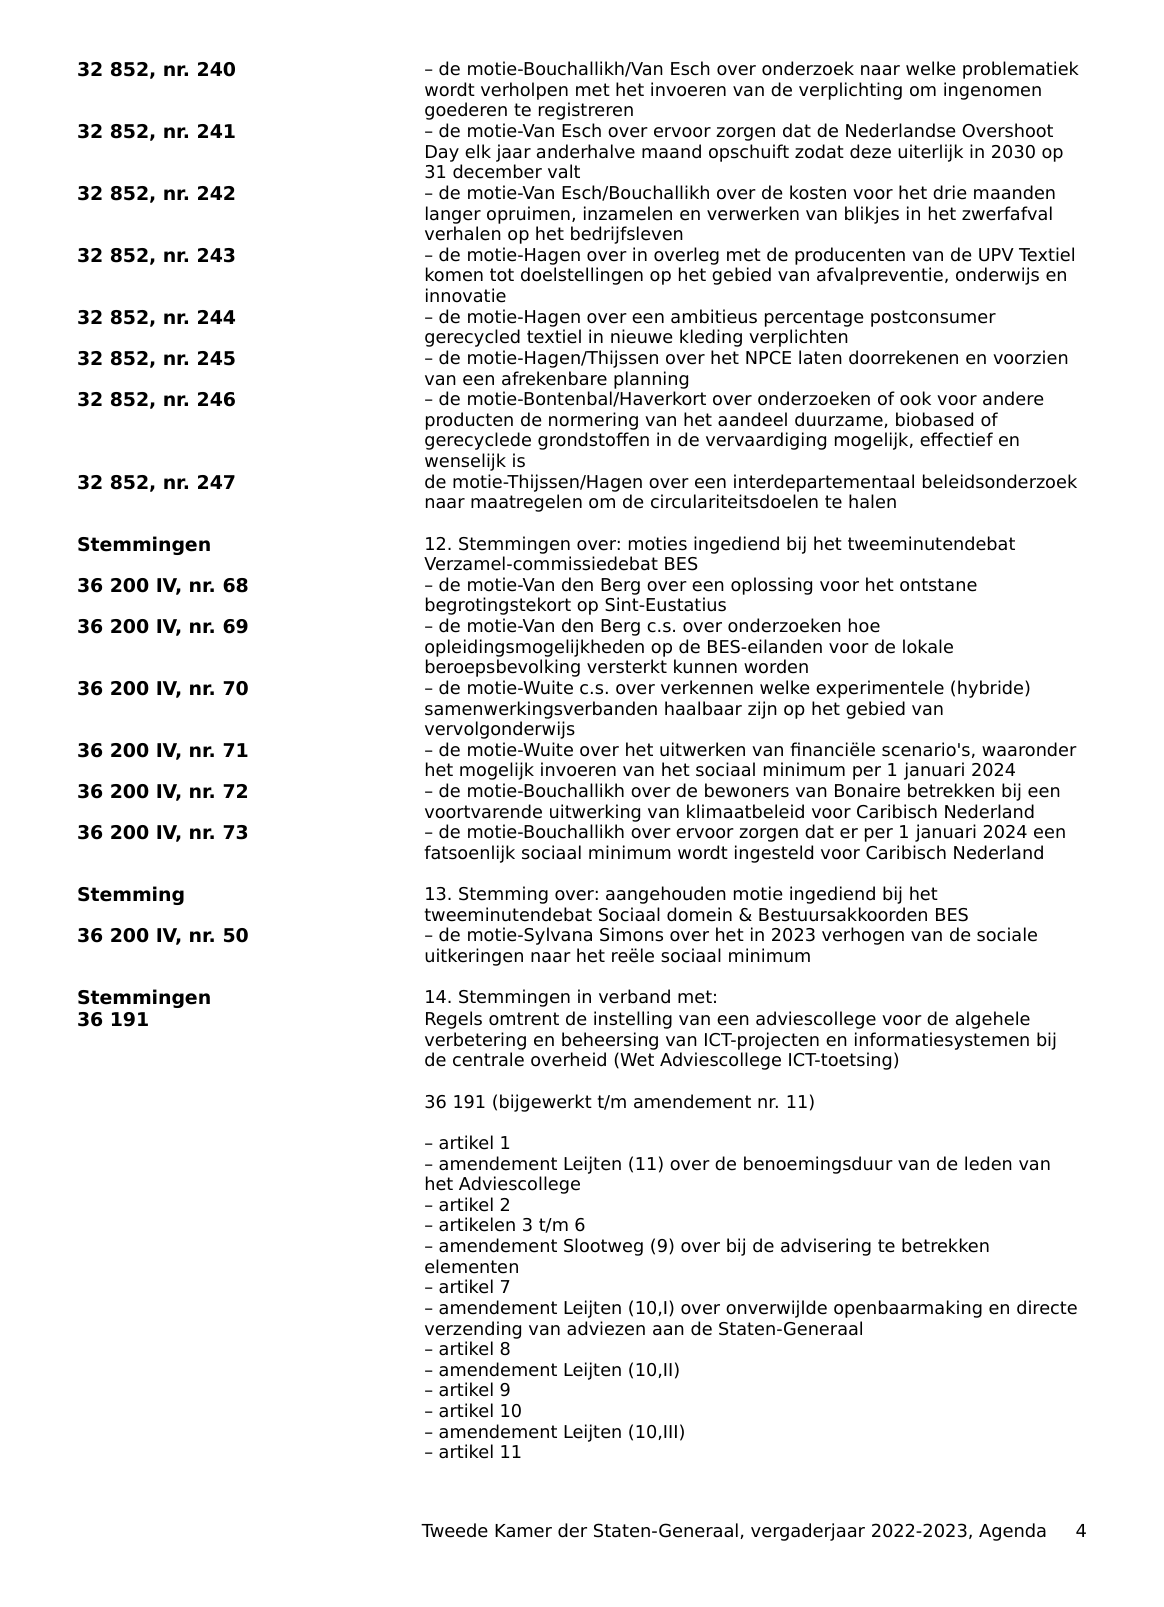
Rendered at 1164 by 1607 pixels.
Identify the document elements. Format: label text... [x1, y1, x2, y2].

table_cell [77, 864, 401, 884]
table_cell [77, 1442, 401, 1463]
table_cell – artikel 9 [418, 1380, 1087, 1401]
table_cell [77, 1071, 401, 1092]
table_cell [401, 1339, 418, 1360]
table_cell 32 852, nr. 247 [77, 472, 401, 513]
table_cell – artikel 10 [418, 1401, 1087, 1422]
table_cell [77, 1112, 401, 1133]
table_cell – amendement Leijten (10,II) [418, 1360, 1087, 1380]
table_cell [418, 1112, 1087, 1133]
table_cell [77, 1277, 401, 1298]
table_cell – amendement Slootweg (9) over bij de advisering te betrekken elementen [418, 1236, 1087, 1277]
table_cell – artikel 8 [418, 1339, 1087, 1360]
table_cell – de motie-Van den Berg over een oplossing voor het ontstane begrotingstekort op Sint-Eustatius [418, 575, 1087, 616]
table_cell – artikel 2 [418, 1195, 1087, 1215]
table_cell – amendement Leijten (10,III) [418, 1422, 1087, 1442]
table_cell [401, 967, 418, 987]
table_cell 32 852, nr. 244 [77, 307, 401, 348]
table_cell [401, 472, 418, 513]
table_cell [401, 740, 418, 781]
table_cell [418, 864, 1087, 884]
table_cell – de motie-Bouchallikh over de bewoners van Bonaire betrekken bij een voortvarende uitwerking van klimaatbeleid voor Caribisch Nederland [418, 781, 1087, 822]
table_cell [401, 513, 418, 533]
table_cell [401, 1071, 418, 1092]
table_cell 32 852, nr. 243 [77, 245, 401, 307]
table_cell – artikelen 3 t/m 6 [418, 1215, 1087, 1236]
table_cell 32 852, nr. 242 [77, 183, 401, 245]
table_cell [77, 1195, 401, 1215]
table_cell 36 200 IV, nr. 69 [77, 616, 401, 678]
table_cell [418, 513, 1087, 533]
table_cell 36 191 [77, 1009, 401, 1071]
table_cell – artikel 7 [418, 1277, 1087, 1298]
table_cell [401, 183, 418, 245]
table_cell – de motie-Bouchallikh over ervoor zorgen dat er per 1 januari 2024 een fatsoenlijk sociaal minimum wordt ingesteld voor Caribisch Nederland [418, 822, 1087, 863]
table_cell [401, 1133, 418, 1153]
table_cell 32 852, nr. 240 [77, 59, 401, 121]
table_cell [401, 575, 418, 616]
table_cell 36 200 IV, nr. 73 [77, 822, 401, 863]
table_cell – de motie-Bontenbal/Haverkort over onderzoeken of ook voor andere producten de normering van het aandeel duurzame, biobased of gerecyclede grondstoffen in de vervaardiging mogelijk, effectief en wenselijk is [418, 389, 1087, 472]
table_cell – artikel 1 [418, 1133, 1087, 1153]
table_cell [77, 1154, 401, 1195]
table_cell – de motie-Hagen over in overleg met de producenten van de UPV Textiel komen tot doelstellingen op het gebied van afvalpreventie, onderwijs en innovatie [418, 245, 1087, 307]
table_cell [401, 1277, 418, 1298]
table_cell 14. Stemmingen in verband met: [418, 987, 1087, 1009]
table_cell 36 200 IV, nr. 50 [77, 925, 401, 967]
table_cell 32 852, nr. 245 [77, 348, 401, 389]
table_cell [401, 616, 418, 678]
table_cell 36 200 IV, nr. 71 [77, 740, 401, 781]
table_cell 36 200 IV, nr. 70 [77, 678, 401, 740]
table_cell [77, 1339, 401, 1360]
table_cell Regels omtrent de instelling van een adviescollege voor de algehele verbetering en beheersing van ICT-projecten en informatiesystemen bij de centrale overheid (Wet Adviescollege ICT-toetsing) [418, 1009, 1087, 1071]
table_cell Stemming [77, 884, 401, 925]
table_cell [401, 822, 418, 863]
table_cell de motie-Thijssen/Hagen over een interdepartementaal beleidsonderzoek naar maatregelen om de circulariteitsdoelen te halen [418, 472, 1087, 513]
table_cell 32 852, nr. 246 [77, 389, 401, 472]
table_cell [401, 389, 418, 472]
table_cell [401, 348, 418, 389]
table_cell [418, 967, 1087, 987]
table_cell [401, 1442, 418, 1463]
table_cell [77, 1422, 401, 1442]
table_cell [401, 987, 418, 1009]
table_cell 36 191 (bijgewerkt t/m amendement nr. 11) [418, 1092, 1087, 1112]
table_cell [77, 1360, 401, 1380]
table_cell [401, 1009, 418, 1071]
table_cell [401, 534, 418, 575]
table_cell Stemmingen [77, 987, 401, 1009]
table_cell Stemmingen [77, 534, 401, 575]
table_cell [77, 1133, 401, 1153]
table_cell – amendement Leijten (11) over de benoemingsduur van de leden van het Adviescollege [418, 1154, 1087, 1195]
table_cell [401, 1236, 418, 1277]
table_cell [401, 1401, 418, 1422]
table_cell [77, 1236, 401, 1277]
table_cell – de motie-Bouchallikh/Van Esch over onderzoek naar welke problematiek wordt verholpen met het invoeren van de verplichting om ingenomen goederen te registreren [418, 59, 1087, 121]
table_cell – de motie-Van Esch/Bouchallikh over de kosten voor het drie maanden langer opruimen, inzamelen en verwerken van blikjes in het zwerfafval verhalen op het bedrijfsleven [418, 183, 1087, 245]
table_cell 36 200 IV, nr. 68 [77, 575, 401, 616]
table_cell [401, 59, 418, 121]
table_cell [401, 781, 418, 822]
table_cell [401, 1195, 418, 1215]
table_cell [401, 1092, 418, 1112]
table_cell – de motie-Wuite c.s. over verkennen welke experimentele (hybride) samenwerkingsverbanden haalbaar zijn op het gebied van vervolgonderwijs [418, 678, 1087, 740]
table_cell [401, 307, 418, 348]
table_cell [77, 513, 401, 533]
table_cell – de motie-Sylvana Simons over het in 2023 verhogen van de sociale uitkeringen naar het reële sociaal minimum [418, 925, 1087, 967]
table_cell [401, 121, 418, 183]
table_cell [77, 1380, 401, 1401]
table_cell [401, 1360, 418, 1380]
table_cell [401, 1422, 418, 1442]
table_cell [401, 884, 418, 925]
table_cell – de motie-Hagen over een ambitieus percentage postconsumer gerecycled textiel in nieuwe kleding verplichten [418, 307, 1087, 348]
table_cell [77, 1401, 401, 1422]
table_cell 12. Stemmingen over: moties ingediend bij het tweeminutendebat Verzamel-commissiedebat BES [418, 534, 1087, 575]
table_cell [77, 1092, 401, 1112]
table_cell [401, 925, 418, 967]
table_cell [401, 245, 418, 307]
table_cell 36 200 IV, nr. 72 [77, 781, 401, 822]
table_cell [401, 1112, 418, 1133]
table_cell – artikel 11 [418, 1442, 1087, 1463]
table_cell [418, 1071, 1087, 1092]
table_cell [77, 967, 401, 987]
table_cell [401, 678, 418, 740]
table_cell [401, 1154, 418, 1195]
table_cell – de motie-Van Esch over ervoor zorgen dat de Nederlandse Overshoot Day elk jaar anderhalve maand opschuift zodat deze uiterlijk in 2030 op 31 december valt [418, 121, 1087, 183]
table_cell [77, 1215, 401, 1236]
table_cell – de motie-Hagen/Thijssen over het NPCE laten doorrekenen en voorzien van een afrekenbare planning [418, 348, 1087, 389]
table_cell [401, 1380, 418, 1401]
table_cell 13. Stemming over: aangehouden motie ingediend bij het tweeminutendebat Sociaal domein & Bestuursakkoorden BES [418, 884, 1087, 925]
table_cell – amendement Leijten (10,I) over onverwijlde openbaarmaking en directe verzending van adviezen aan de Staten-Generaal [418, 1298, 1087, 1339]
table_cell [401, 1215, 418, 1236]
table_cell – de motie-Van den Berg c.s. over onderzoeken hoe opleidingsmogelijkheden op de BES-eilanden voor de lokale beroepsbevolking versterkt kunnen worden [418, 616, 1087, 678]
table_cell [77, 1298, 401, 1339]
table_cell [401, 1298, 418, 1339]
table_cell [401, 864, 418, 884]
table_cell 32 852, nr. 241 [77, 121, 401, 183]
table_cell – de motie-Wuite over het uitwerken van financiële scenario's, waaronder het mogelijk invoeren van het sociaal minimum per 1 januari 2024 [418, 740, 1087, 781]
